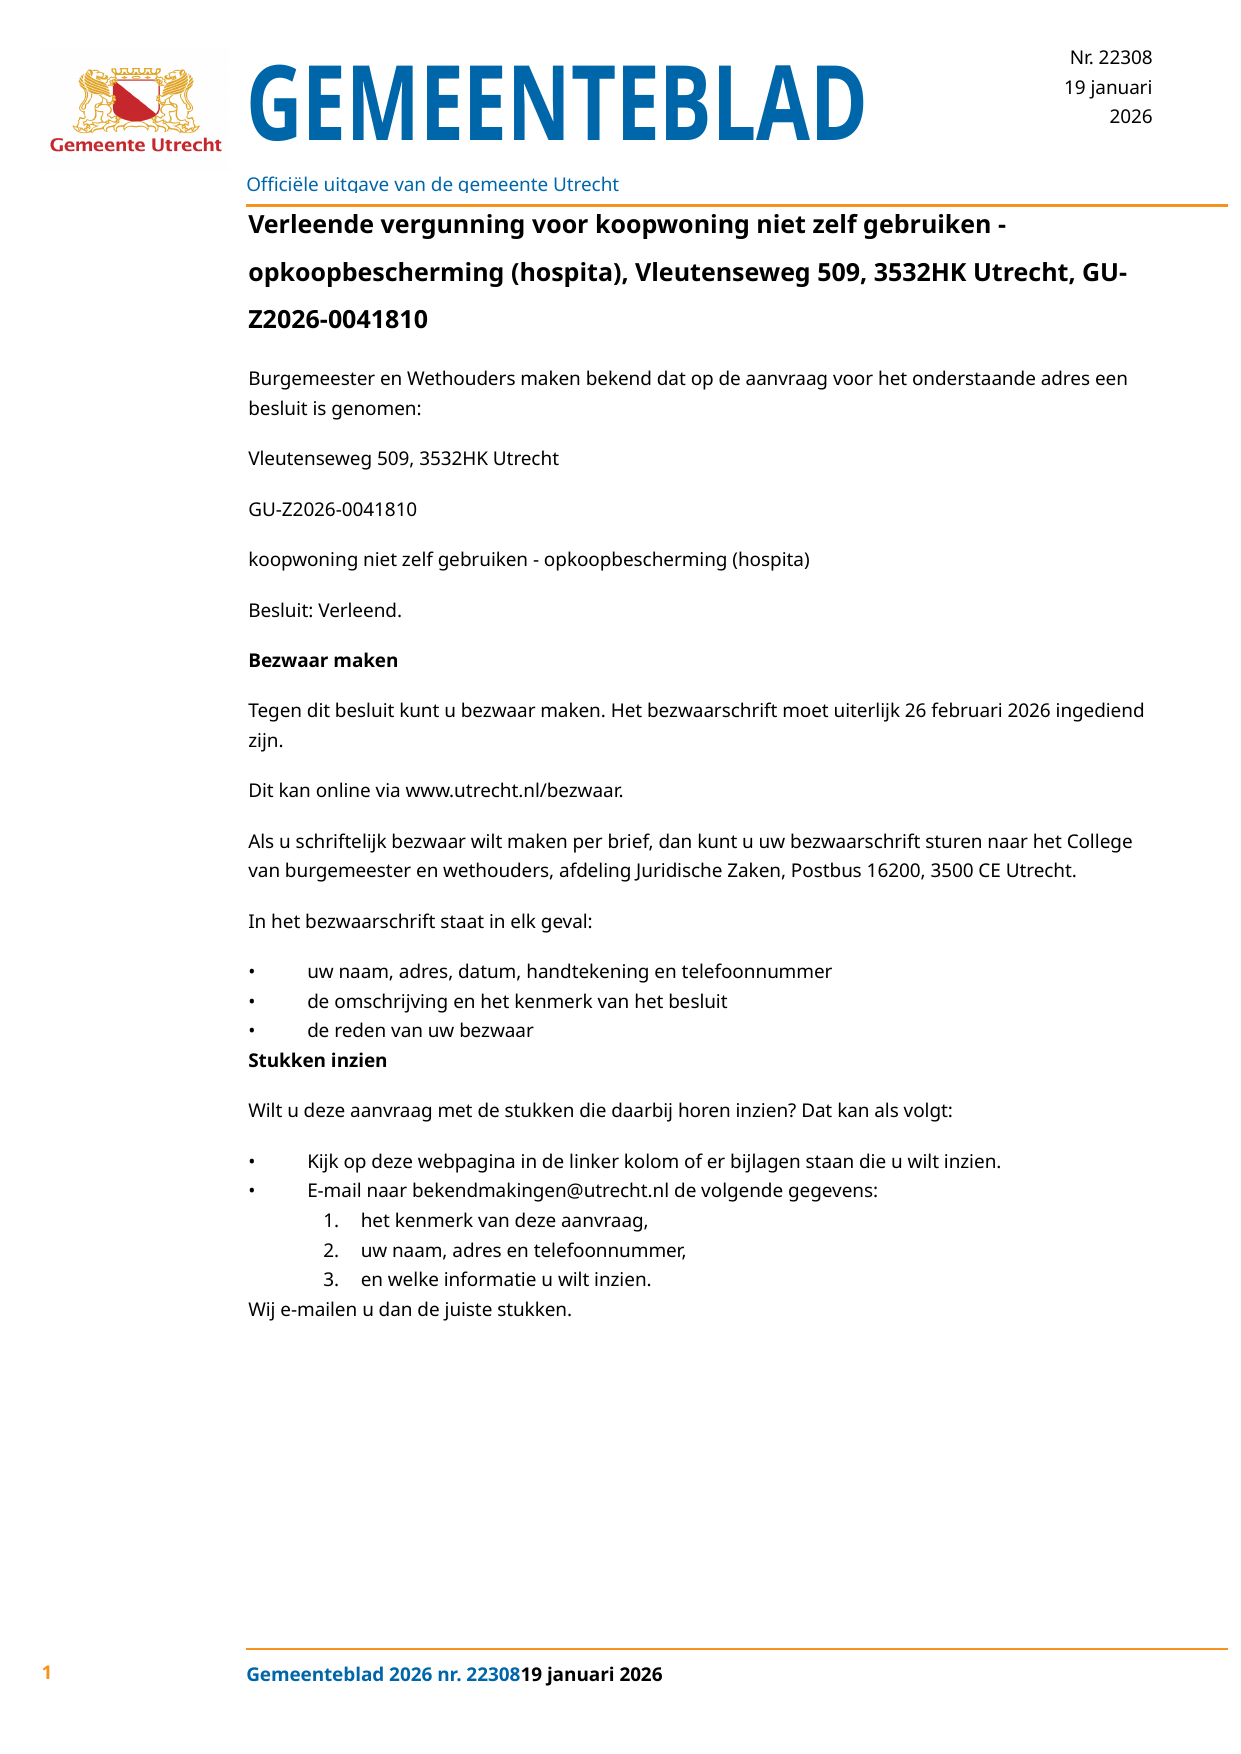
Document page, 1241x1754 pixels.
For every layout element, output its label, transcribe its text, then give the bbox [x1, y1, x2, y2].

text Dit kan online via www.utrecht.nl/bezwaar. [248, 778, 1152, 803]
text koopwoning niet zelf gebruiken - opkoopbescherming (hospita) [248, 546, 1152, 572]
text Vleutenseweg 509, 3532HK Utrecht [248, 446, 1152, 471]
text Verleende vergunning voor koopwoning niet zelf gebruiken - opkoopbescherming (hospita), Vleutenseweg 509, 3532HK Utrecht, GU-Z2026-0041810 [248, 207, 1152, 336]
text Bezwaar maken [248, 647, 1152, 673]
text In het bezwaarschrift staat in elk geval: [248, 908, 1152, 934]
text GU-Z2026-0041810 [248, 496, 1152, 522]
list het kenmerk van deze aanvraag, [323, 1207, 1152, 1233]
list de reden van uw bezwaar [248, 1018, 1152, 1043]
list uw naam, adres, datum, handtekening en telefoonnummer [248, 958, 1152, 984]
text Burgemeester en Wethouders maken bekend dat op de aanvraag voor het onderstaande adres een besluit is genomen: [248, 366, 1152, 421]
text Besluit: Verleend. [248, 597, 1152, 622]
list en welke informatie u wilt inzien. [323, 1266, 1152, 1292]
text Wij e-mailen u dan de juiste stukken. [248, 1296, 1152, 1322]
text Stukken inzien [248, 1047, 1152, 1073]
picture [41, 47, 231, 172]
text Wilt u deze aanvraag met de stukken die daarbij horen inzien? Dat kan als volgt: [248, 1098, 1152, 1123]
text Als u schriftelijk bezwaar wilt maken per brief, dan kunt u uw bezwaarschrift sturen naar het College van burgemeester en wethouders, afdeling Juridische Zaken, Postbus 16200, 3500 CE Utrecht. [248, 828, 1152, 883]
list Kijk op deze webpagina in de linker kolom of er bijlagen staan die u wilt inzien. [248, 1148, 1152, 1174]
list E-mail naar bekendmakingen@utrecht.nl de volgende gegevens: [248, 1178, 1152, 1203]
list uw naam, adres en telefoonnummer, [323, 1237, 1152, 1262]
text Tegen dit besluit kunt u bezwaar maken. Het bezwaarschrift moet uiterlijk 26 februari 2026 ingediend zijn. [248, 698, 1152, 753]
list de omschrijving en het kenmerk van het besluit [248, 988, 1152, 1014]
